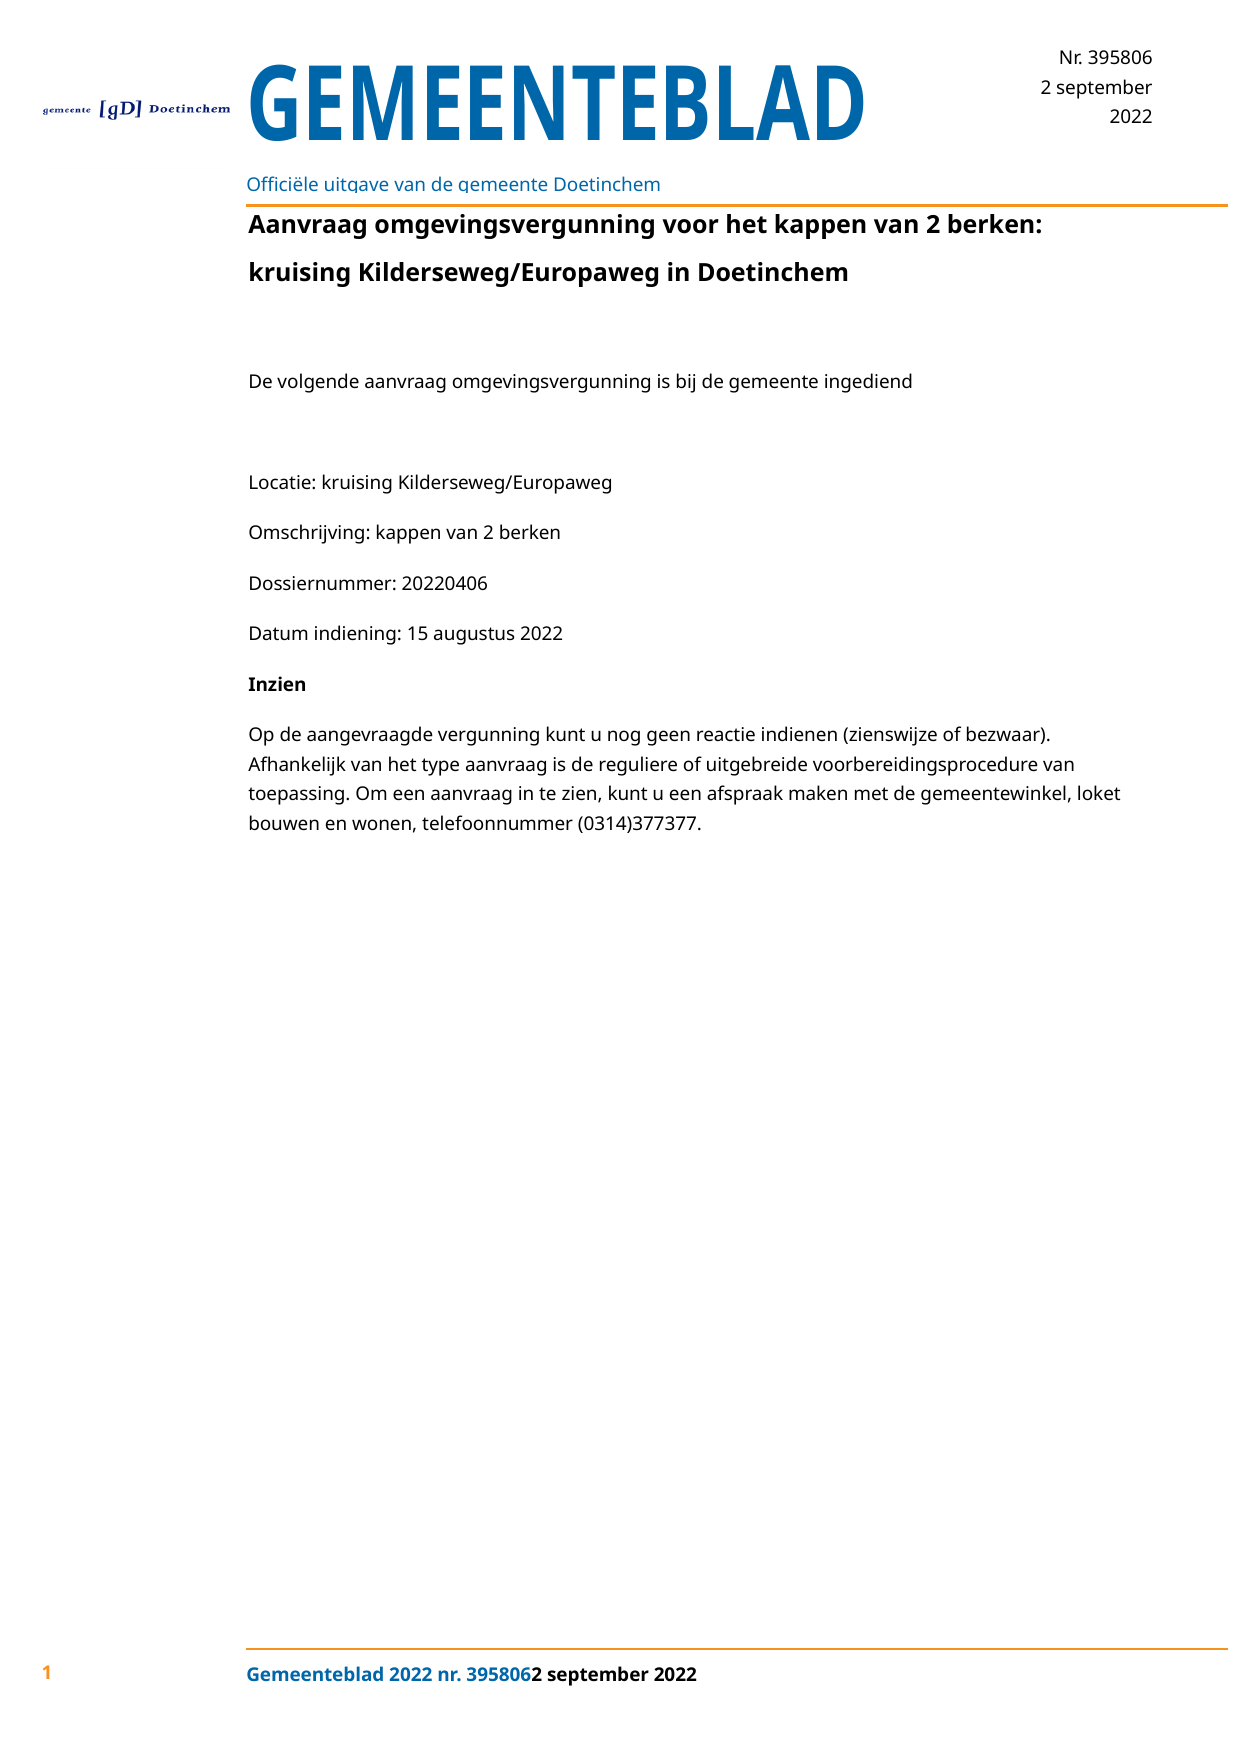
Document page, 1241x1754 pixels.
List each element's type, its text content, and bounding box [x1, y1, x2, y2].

text Inzien [248, 671, 1152, 697]
text De volgende aanvraag omgevingsvergunning is bij de gemeente ingediend [248, 368, 1152, 394]
picture [41, 47, 231, 172]
text Aanvraag omgevingsvergunning voor het kappen van 2 berken: kruising Kilderseweg/Europaweg in Doetinchem [248, 207, 1152, 288]
text Datum indiening: 15 augustus 2022 [248, 620, 1152, 646]
text Omschrijving: kappen van 2 berken [248, 519, 1152, 545]
text Locatie: kruising Kilderseweg/Europaweg [248, 469, 1152, 495]
text Op de aangevraagde vergunning kunt u nog geen reactie indienen (zienswijze of bezwaar). Afhankelijk van het type aanvraag is de reguliere of uitgebreide voorbereidingsprocedure van toepassing. Om een aanvraag in te zien, kunt u een afspraak maken met de gemeentewinkel, loket bouwen en wonen, telefoonnummer (0314)377377. [248, 721, 1152, 836]
text Dossiernummer: 20220406 [248, 570, 1152, 596]
